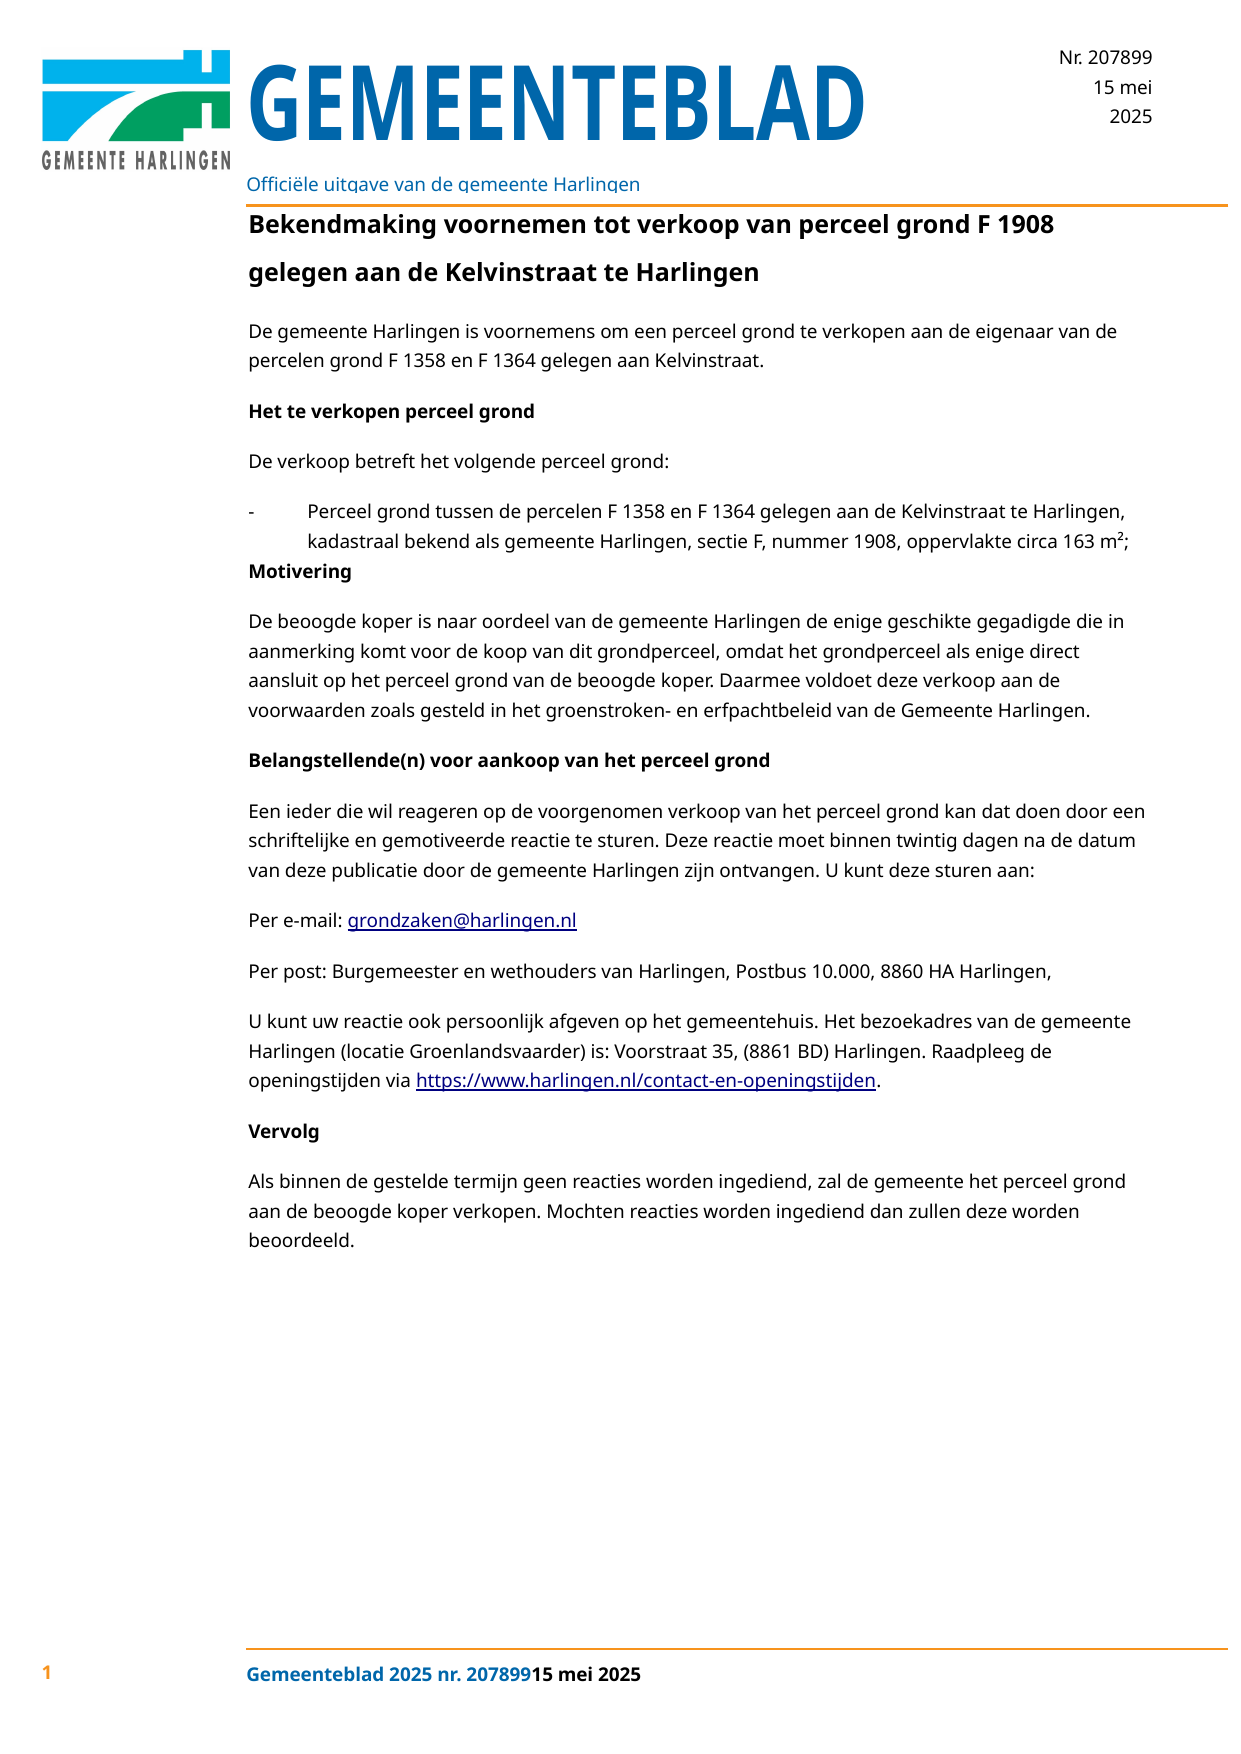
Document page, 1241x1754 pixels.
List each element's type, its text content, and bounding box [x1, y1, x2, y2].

text Het te verkopen perceel grond [248, 398, 1152, 424]
text Vervolg [248, 1118, 1152, 1144]
text Per e-mail: grondzaken@harlingen.nl [248, 907, 1152, 933]
text Een ieder die wil reageren op de voorgenomen verkoop van het perceel grond kan dat doen door een schriftelijke en gemotiveerde reactie te sturen. Deze reactie moet binnen twintig dagen na de datum van deze publicatie door de gemeente Harlingen zijn ontvangen. U kunt deze sturen aan: [248, 798, 1152, 883]
text Bekendmaking voornemen tot verkoop van perceel grond F 1908 gelegen aan de Kelvinstraat te Harlingen [248, 207, 1152, 288]
text Als binnen de gestelde termijn geen reacties worden ingediend, zal de gemeente het perceel grond aan de beoogde koper verkopen. Mochten reacties worden ingediend dan zullen deze worden beoordeeld. [248, 1168, 1152, 1253]
list Perceel grond tussen de percelen F 1358 en F 1364 gelegen aan de Kelvinstraat te Harlingen, kadastraal bekend als gemeente Harlingen, sectie F, nummer 1908, oppervlakte circa 163 m²; [248, 499, 1152, 554]
picture [41, 47, 231, 172]
text De gemeente Harlingen is voornemens om een perceel grond te verkopen aan de eigenaar van de percelen grond F 1358 en F 1364 gelegen aan Kelvinstraat. [248, 318, 1152, 373]
text Per post: Burgemeester en wethouders van Harlingen, Postbus 10.000, 8860 HA Harlingen, [248, 958, 1152, 984]
text De verkoop betreft het volgende perceel grond: [248, 448, 1152, 474]
text U kunt uw reactie ook persoonlijk afgeven op het gemeentehuis. Het bezoekadres van de gemeente Harlingen (locatie Groenlandsvaarder) is: Voorstraat 35, (8861 BD) Harlingen. Raadpleeg de openingstijden via https://www.harlingen.nl/contact-en-openingstijden. [248, 1008, 1152, 1093]
text De beoogde koper is naar oordeel van de gemeente Harlingen de enige geschikte gegadigde die in aanmerking komt voor de koop van dit grondperceel, omdat het grondperceel als enige direct aansluit op het perceel grond van de beoogde koper. Daarmee voldoet deze verkoop aan de voorwaarden zoals gesteld in het groenstroken- en erfpachtbeleid van de Gemeente Harlingen. [248, 608, 1152, 723]
text Belangstellende(n) voor aankoop van het perceel grond [248, 747, 1152, 773]
text Motivering [248, 558, 1152, 584]
